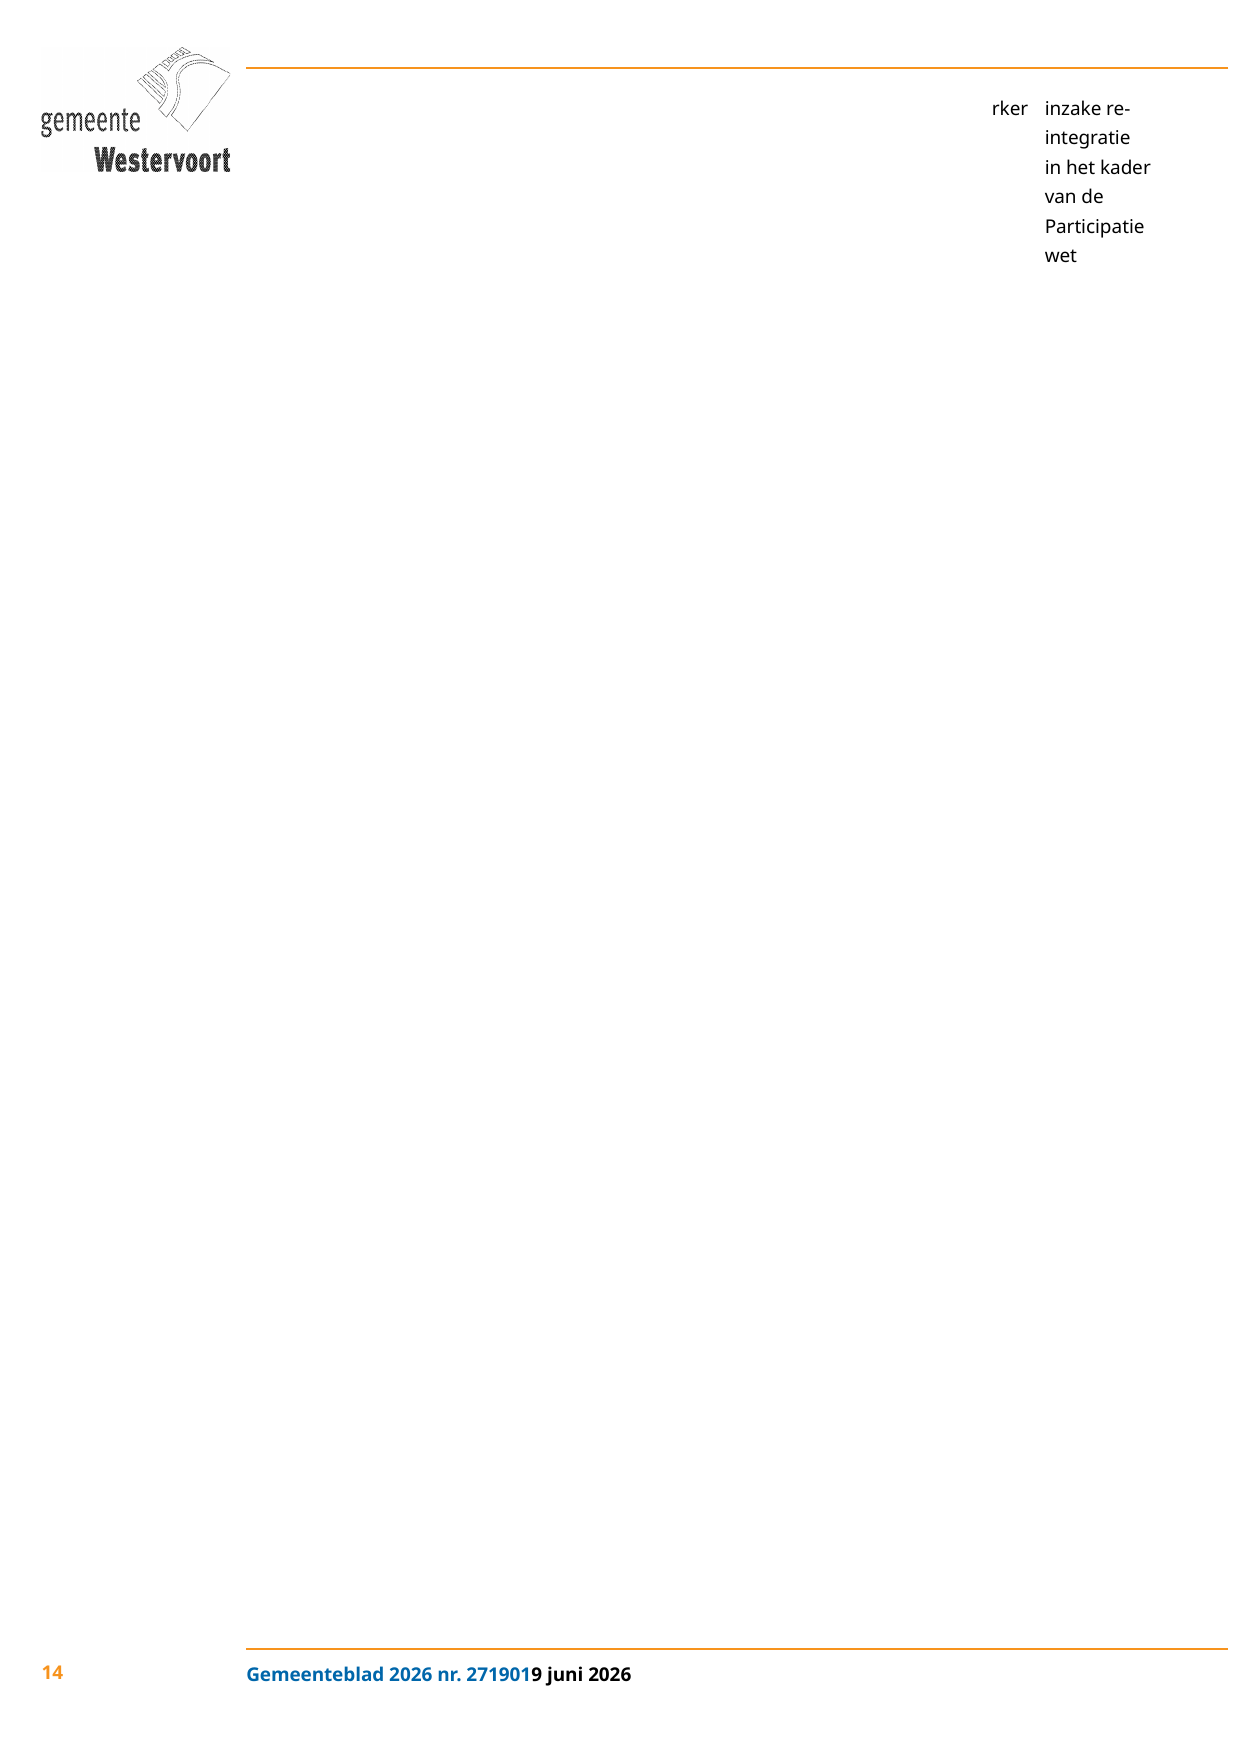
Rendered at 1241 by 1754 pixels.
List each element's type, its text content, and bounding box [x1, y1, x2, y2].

table_cell [355, 95, 462, 268]
table_cell inzake re-integratie in het kader van de Participatiewet [1045, 95, 1152, 268]
table_cell rker [933, 95, 1044, 268]
table_cell [462, 95, 718, 268]
table_cell [719, 95, 826, 268]
picture [41, 47, 231, 172]
table_cell [248, 95, 355, 268]
table_cell [826, 95, 933, 268]
